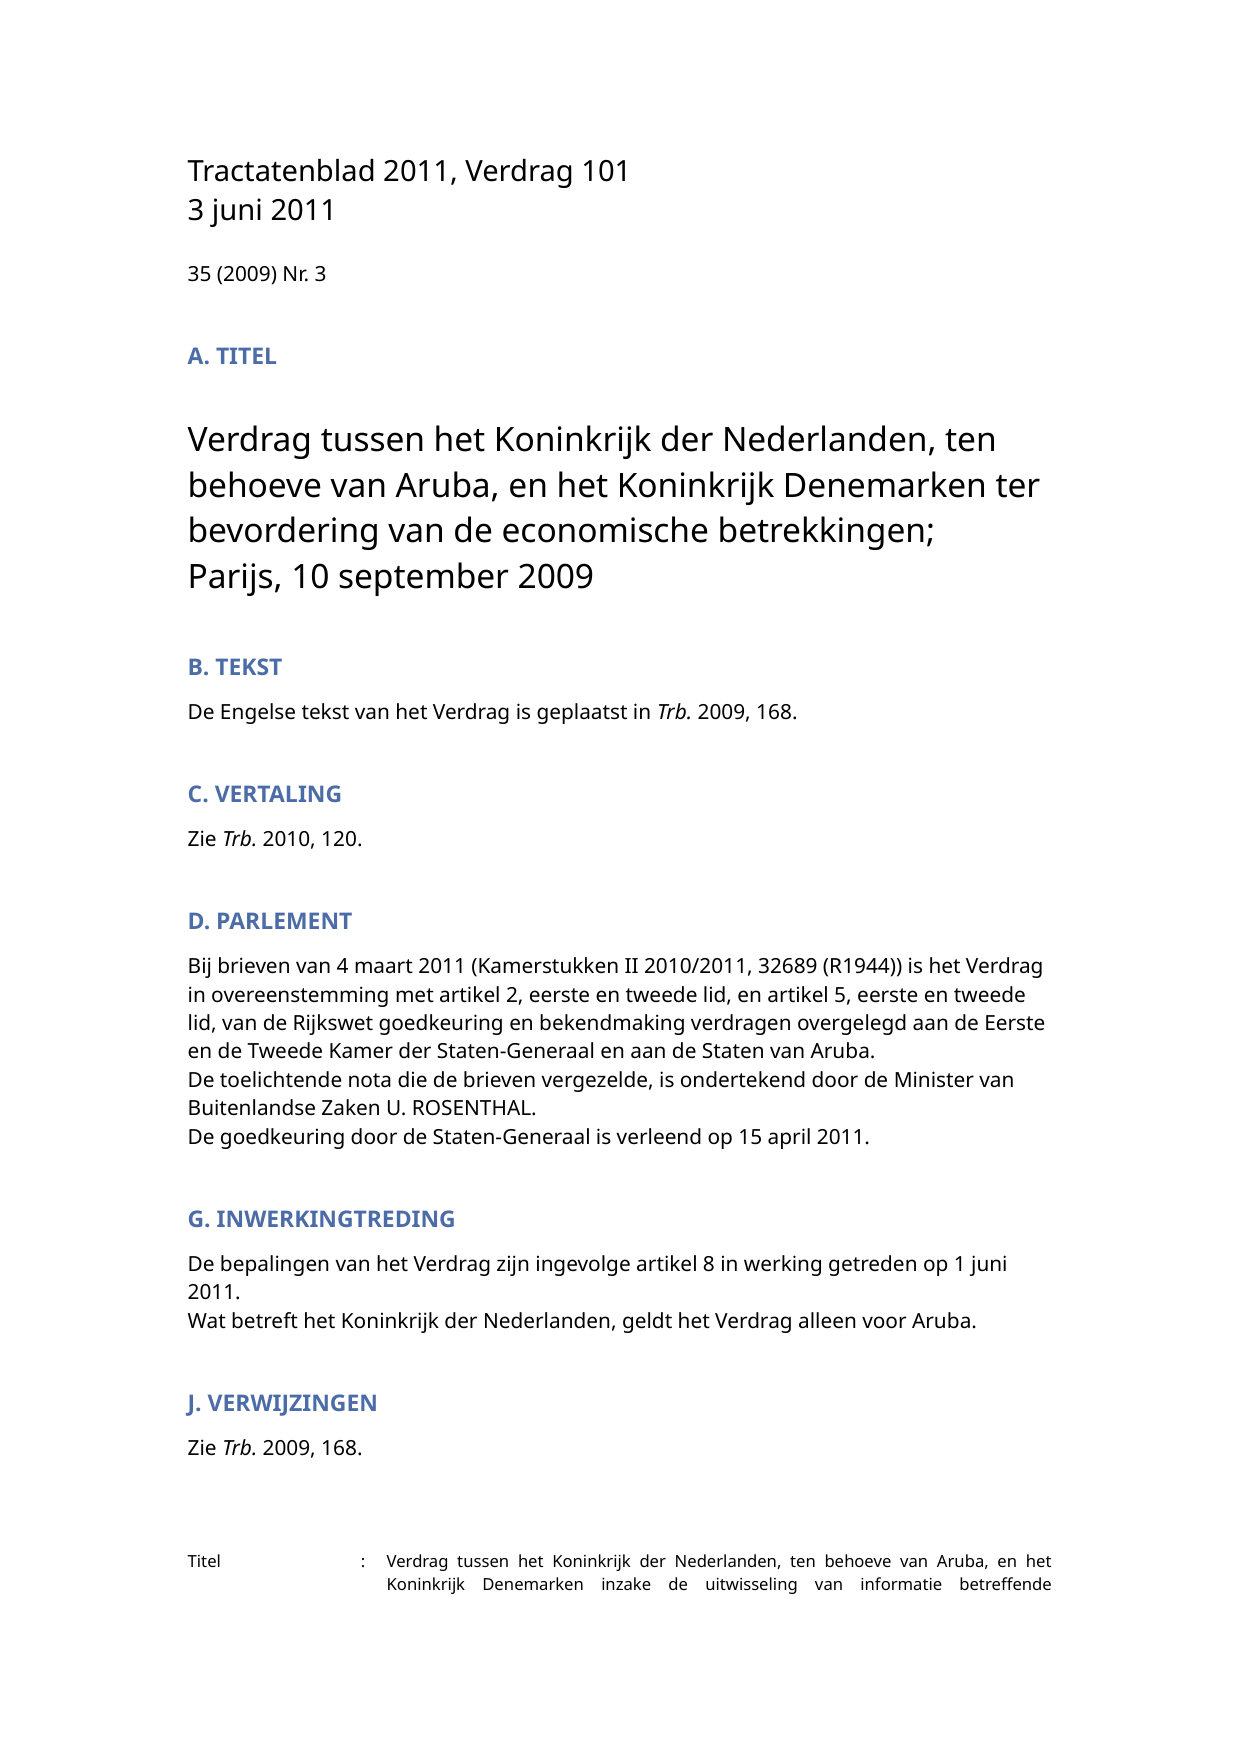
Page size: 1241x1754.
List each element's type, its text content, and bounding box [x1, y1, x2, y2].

text De toelichtende nota die de brieven vergezelde, is ondertekend door de Minister van Buitenlandse Zaken U. ROSENTHAL. [187, 1065, 1053, 1122]
text Tractatenblad 2011, Verdrag 101 [187, 150, 1053, 190]
text Zie Trb. 2010, 120. [187, 824, 1053, 852]
text Verdrag tussen het Koninkrijk der Nederlanden, ten behoeve van Aruba, en het Koninkrijk Denemarken ter bevordering van de economische betrekkingen; [187, 416, 1053, 553]
text 3 juni 2011 [187, 190, 1053, 229]
table_header : [361, 1550, 386, 1602]
text Parijs, 10 september 2009 [187, 553, 1053, 598]
subtitle A. TITEL [187, 340, 1053, 371]
subtitle B. TEKST [187, 651, 1053, 682]
text Wat betreft het Koninkrijk der Nederlanden, geldt het Verdrag alleen voor Aruba. [187, 1306, 1053, 1334]
text 35 (2009) Nr. 3 [187, 259, 1053, 287]
subtitle G. INWERKINGTREDING [187, 1203, 1053, 1234]
text De Engelse tekst van het Verdrag is geplaatst in Trb. 2009, 168. [187, 697, 1053, 725]
subtitle D. PARLEMENT [187, 905, 1053, 936]
subtitle C. VERTALING [187, 778, 1053, 809]
table_header Titel [188, 1550, 361, 1602]
table_header Verdrag tussen het Koninkrijk der Nederlanden, ten behoeve van Aruba, en het Koninkrijk Denemarken inzake de uitwisseling van informatie betreffende [386, 1550, 1053, 1602]
subtitle J. VERWIJZINGEN [187, 1387, 1053, 1418]
text De goedkeuring door de Staten-Generaal is verleend op 15 april 2011. [187, 1122, 1053, 1150]
text De bepalingen van het Verdrag zijn ingevolge artikel 8 in werking getreden op 1 juni 2011. [187, 1249, 1053, 1306]
text Bij brieven van 4 maart 2011 (Kamerstukken II 2010/2011, 32689 (R1944)) is het Verdrag in overeenstemming met artikel 2, eerste en tweede lid, en artikel 5, eerste en tweede lid, van de Rijkswet goedkeuring en bekendmaking verdragen overgelegd aan de Eerste en de Tweede Kamer der Staten-Generaal en aan de Staten van Aruba. [187, 951, 1053, 1065]
text Zie Trb. 2009, 168. [187, 1433, 1053, 1462]
